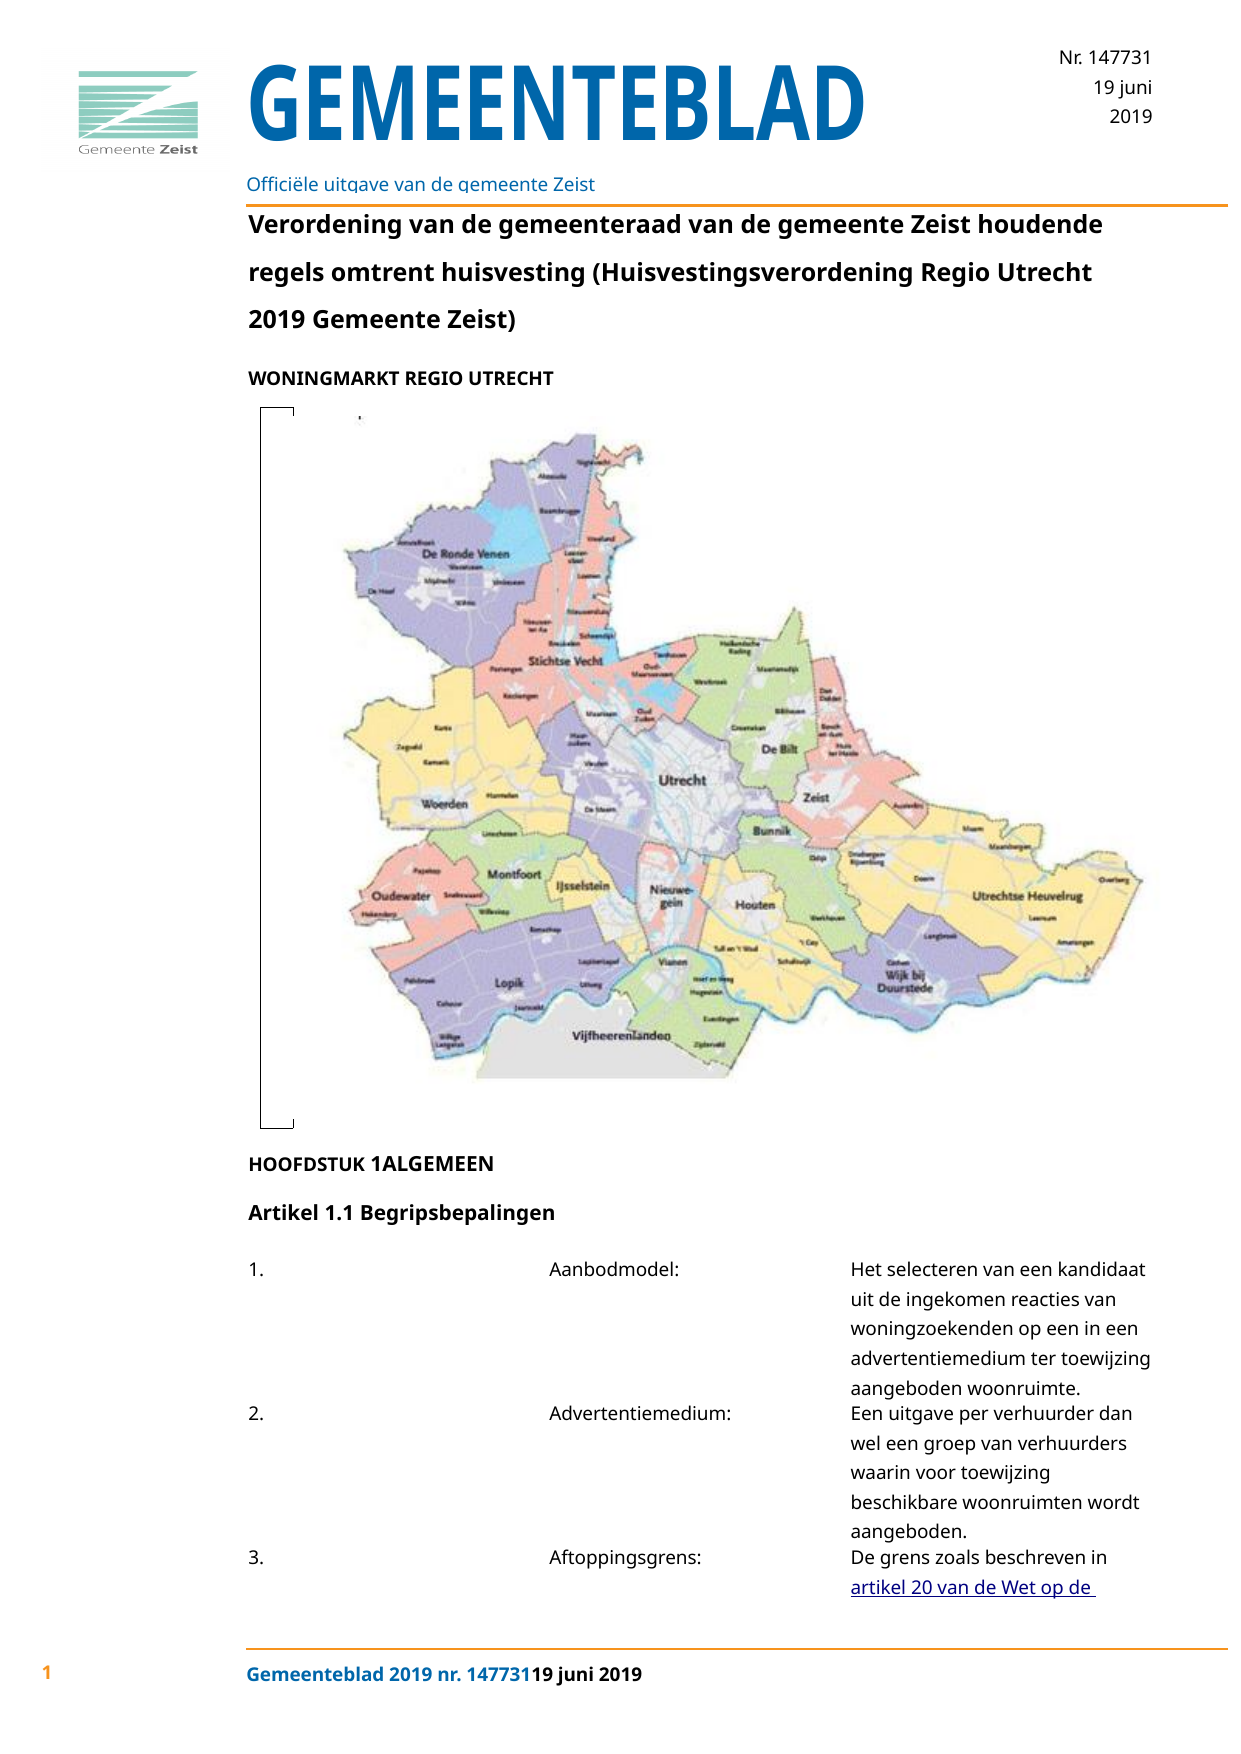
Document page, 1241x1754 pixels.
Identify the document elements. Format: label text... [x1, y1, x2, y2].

table_cell 3. [248, 1545, 549, 1600]
table_header Het selecteren van een kandidaat uit de ingekomen reacties van woningzoekenden op een in een advertentiemedium ter toewijzing aangeboden woonruimte. [850, 1256, 1152, 1400]
text WONINGMARKT REGIO UTRECHT [248, 366, 1152, 391]
table_cell Een uitgave per verhuurder dan wel een groep van verhuurders waarin voor toewijzing beschikbare woonruimten wordt aangeboden. [850, 1400, 1152, 1544]
picture [268, 416, 1173, 1119]
table_cell De grens zoals beschreven in artikel 20 van de Wet op de [850, 1545, 1152, 1600]
picture [41, 47, 231, 172]
table_header 1. [248, 1256, 549, 1400]
table_cell 2. [248, 1400, 549, 1544]
table_cell Aftoppingsgrens: [549, 1545, 850, 1600]
text HOOFDSTUK 1ALGEMEEN [248, 1149, 1152, 1177]
table_header Aanbodmodel: [549, 1256, 850, 1400]
table_cell Advertentiemedium: [549, 1400, 850, 1544]
text Verordening van de gemeenteraad van de gemeente Zeist houdende regels omtrent huisvesting (Huisvestingsverordening Regio Utrecht 2019 Gemeente Zeist) [248, 207, 1152, 336]
text Artikel 1.1 Begripsbepalingen [248, 1198, 1152, 1227]
